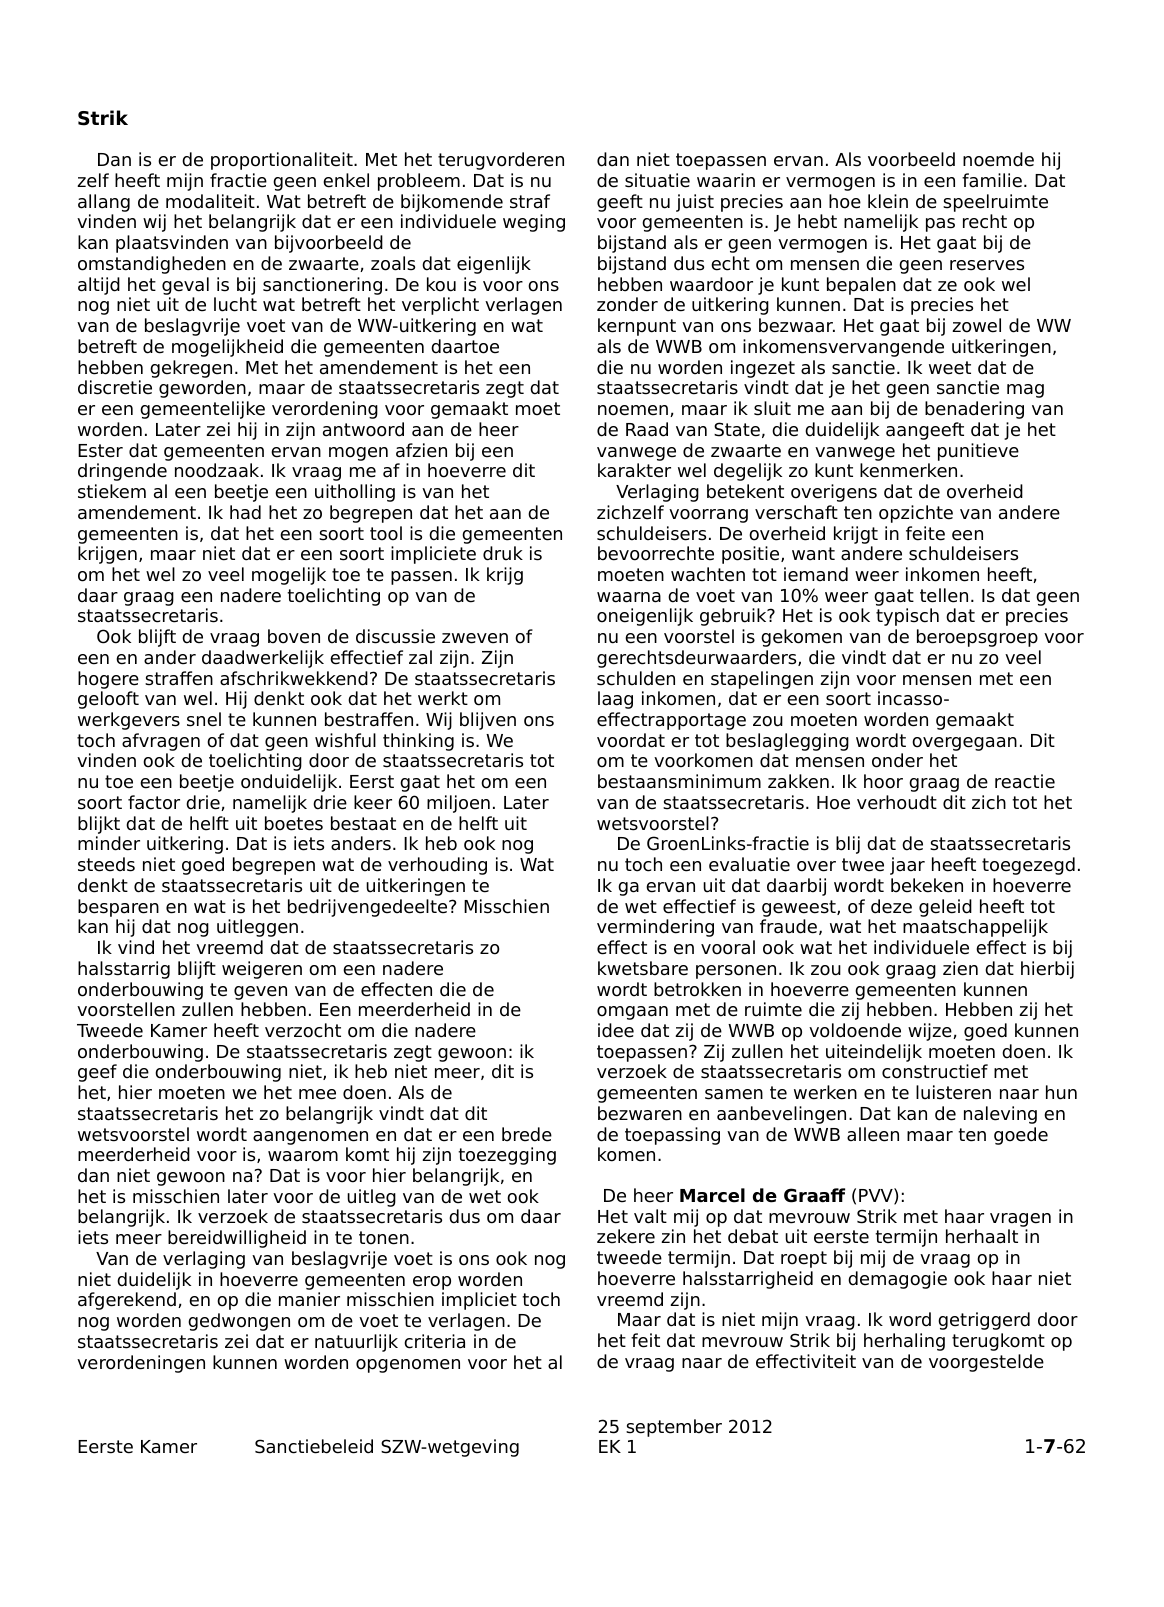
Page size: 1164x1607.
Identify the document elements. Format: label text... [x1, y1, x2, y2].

text Ook blijft de vraag boven de discussie zweven of een en ander daadwerkelijk effectief zal zijn. Zijn hogere straffen afschrikwekkend? De staatssecretaris gelooft van wel. Hij denkt ook dat het werkt om werkgevers snel te kunnen bestraffen. Wij blijven ons toch afvragen of dat geen wishful thinking is. We vinden ook de toelichting door de staatssecretaris tot nu toe een beetje onduidelijk. Eerst gaat het om een soort factor drie, namelijk drie keer 60 miljoen. Later blijkt dat de helft uit boetes bestaat en de helft uit minder uitkering. Dat is iets anders. Ik heb ook nog steeds niet goed begrepen wat de verhouding is. Wat denkt de staatssecretaris uit de uitkeringen te besparen en wat is het bedrijvengedeelte? Misschien kan hij dat nog uitleggen. [77, 627, 567, 938]
text Maar dat is niet mijn vraag. Ik word getriggerd door het feit dat mevrouw Strik bij herhaling terugkomt op de vraag naar de effectiviteit van de voorgestelde [596, 1310, 1087, 1372]
text De GroenLinks-fractie is blij dat de staatssecretaris nu toch een evaluatie over twee jaar heeft toegezegd. Ik ga ervan uit dat daarbij wordt bekeken in hoeverre de wet effectief is geweest, of deze geleid heeft tot vermindering van fraude, wat het maatschappelijk effect is en vooral ook wat het individuele effect is bij kwetsbare personen. Ik zou ook graag zien dat hierbij wordt betrokken in hoeverre gemeenten kunnen omgaan met de ruimte die zij hebben. Hebben zij het idee dat zij de WWB op voldoende wijze, goed kunnen toepassen? Zij zullen het uiteindelijk moeten doen. Ik verzoek de staatssecretaris om constructief met gemeenten samen te werken en te luisteren naar hun bezwaren en aanbevelingen. Dat kan de naleving en de toepassing van de WWB alleen maar ten goede komen. [596, 834, 1087, 1166]
text Ik vind het vreemd dat de staatssecretaris zo halsstarrig blijft weigeren om een nadere onderbouwing te geven van de effecten die de voorstellen zullen hebben. Een meerderheid in de Tweede Kamer heeft verzocht om die nadere onderbouwing. De staatssecretaris zegt gewoon: ik geef die onderbouwing niet, ik heb niet meer, dit is het, hier moeten we het mee doen. Als de staatssecretaris het zo belangrijk vindt dat dit wetsvoorstel wordt aangenomen en dat er een brede meerderheid voor is, waarom komt hij zijn toezegging dan niet gewoon na? Dat is voor hier belangrijk, en het is misschien later voor de uitleg van de wet ook belangrijk. Ik verzoek de staatssecretaris dus om daar iets meer bereidwilligheid in te tonen. [77, 938, 567, 1249]
text Dan is er de proportionaliteit. Met het terugvorderen zelf heeft mijn fractie geen enkel probleem. Dat is nu allang de modaliteit. Wat betreft de bijkomende straf vinden wij het belangrijk dat er een individuele weging kan plaatsvinden van bijvoorbeeld de omstandigheden en de zwaarte, zoals dat eigenlijk altijd het geval is bij sanctionering. De kou is voor ons nog niet uit de lucht wat betreft het verplicht verlagen van de beslagvrije voet van de WW-uitkering en wat betreft de mogelijkheid die gemeenten daartoe hebben gekregen. Met het amendement is het een discretie geworden, maar de staatssecretaris zegt dat er een gemeentelijke verordening voor gemaakt moet worden. Later zei hij in zijn antwoord aan de heer Ester dat gemeenten ervan mogen afzien bij een dringende noodzaak. Ik vraag me af in hoeverre dit stiekem al een beetje een uitholling is van het amendement. Ik had het zo begrepen dat het aan de gemeenten is, dat het een soort tool is die gemeenten krijgen, maar niet dat er een soort impliciete druk is om het wel zo veel mogelijk toe te passen. Ik krijg daar graag een nadere toelichting op van de staatssecretaris. [77, 150, 567, 627]
text dan niet toepassen ervan. Als voorbeeld noemde hij de situatie waarin er vermogen is in een familie. Dat geeft nu juist precies aan hoe klein de speelruimte voor gemeenten is. Je hebt namelijk pas recht op bijstand als er geen vermogen is. Het gaat bij de bijstand dus echt om mensen die geen reserves hebben waardoor je kunt bepalen dat ze ook wel zonder de uitkering kunnen. Dat is precies het kernpunt van ons bezwaar. Het gaat bij zowel de WW als de WWB om inkomensvervangende uitkeringen, die nu worden ingezet als sanctie. Ik weet dat de staatssecretaris vindt dat je het geen sanctie mag noemen, maar ik sluit me aan bij de benadering van de Raad van State, die duidelijk aangeeft dat je het vanwege de zwaarte en vanwege het punitieve karakter wel degelijk zo kunt kenmerken. [596, 150, 1087, 482]
text Verlaging betekent overigens dat de overheid zichzelf voorrang verschaft ten opzichte van andere schuldeisers. De overheid krijgt in feite een bevoorrechte positie, want andere schuldeisers moeten wachten tot iemand weer inkomen heeft, waarna de voet van 10% weer gaat tellen. Is dat geen oneigenlijk gebruik? Het is ook typisch dat er precies nu een voorstel is gekomen van de beroepsgroep voor gerechtsdeurwaarders, die vindt dat er nu zo veel schulden en stapelingen zijn voor mensen met een laag inkomen, dat er een soort incasso-effectrapportage zou moeten worden gemaakt voordat er tot beslaglegging wordt overgegaan. Dit om te voorkomen dat mensen onder het bestaansminimum zakken. Ik hoor graag de reactie van de staatssecretaris. Hoe verhoudt dit zich tot het wetsvoorstel? [596, 482, 1087, 834]
text Het valt mij op dat mevrouw Strik met haar vragen in zekere zin het debat uit eerste termijn herhaalt in tweede termijn. Dat roept bij mij de vraag op in hoeverre halsstarrigheid en demagogie ook haar niet vreemd zijn. [596, 1207, 1087, 1310]
text De heer Marcel de Graaff (PVV): [596, 1186, 1087, 1207]
text Van de verlaging van beslagvrije voet is ons ook nog niet duidelijk in hoeverre gemeenten erop worden afgerekend, en op die manier misschien impliciet toch nog worden gedwongen om de voet te verlagen. De staatssecretaris zei dat er natuurlijk criteria in de verordeningen kunnen worden opgenomen voor het al [77, 1249, 567, 1373]
